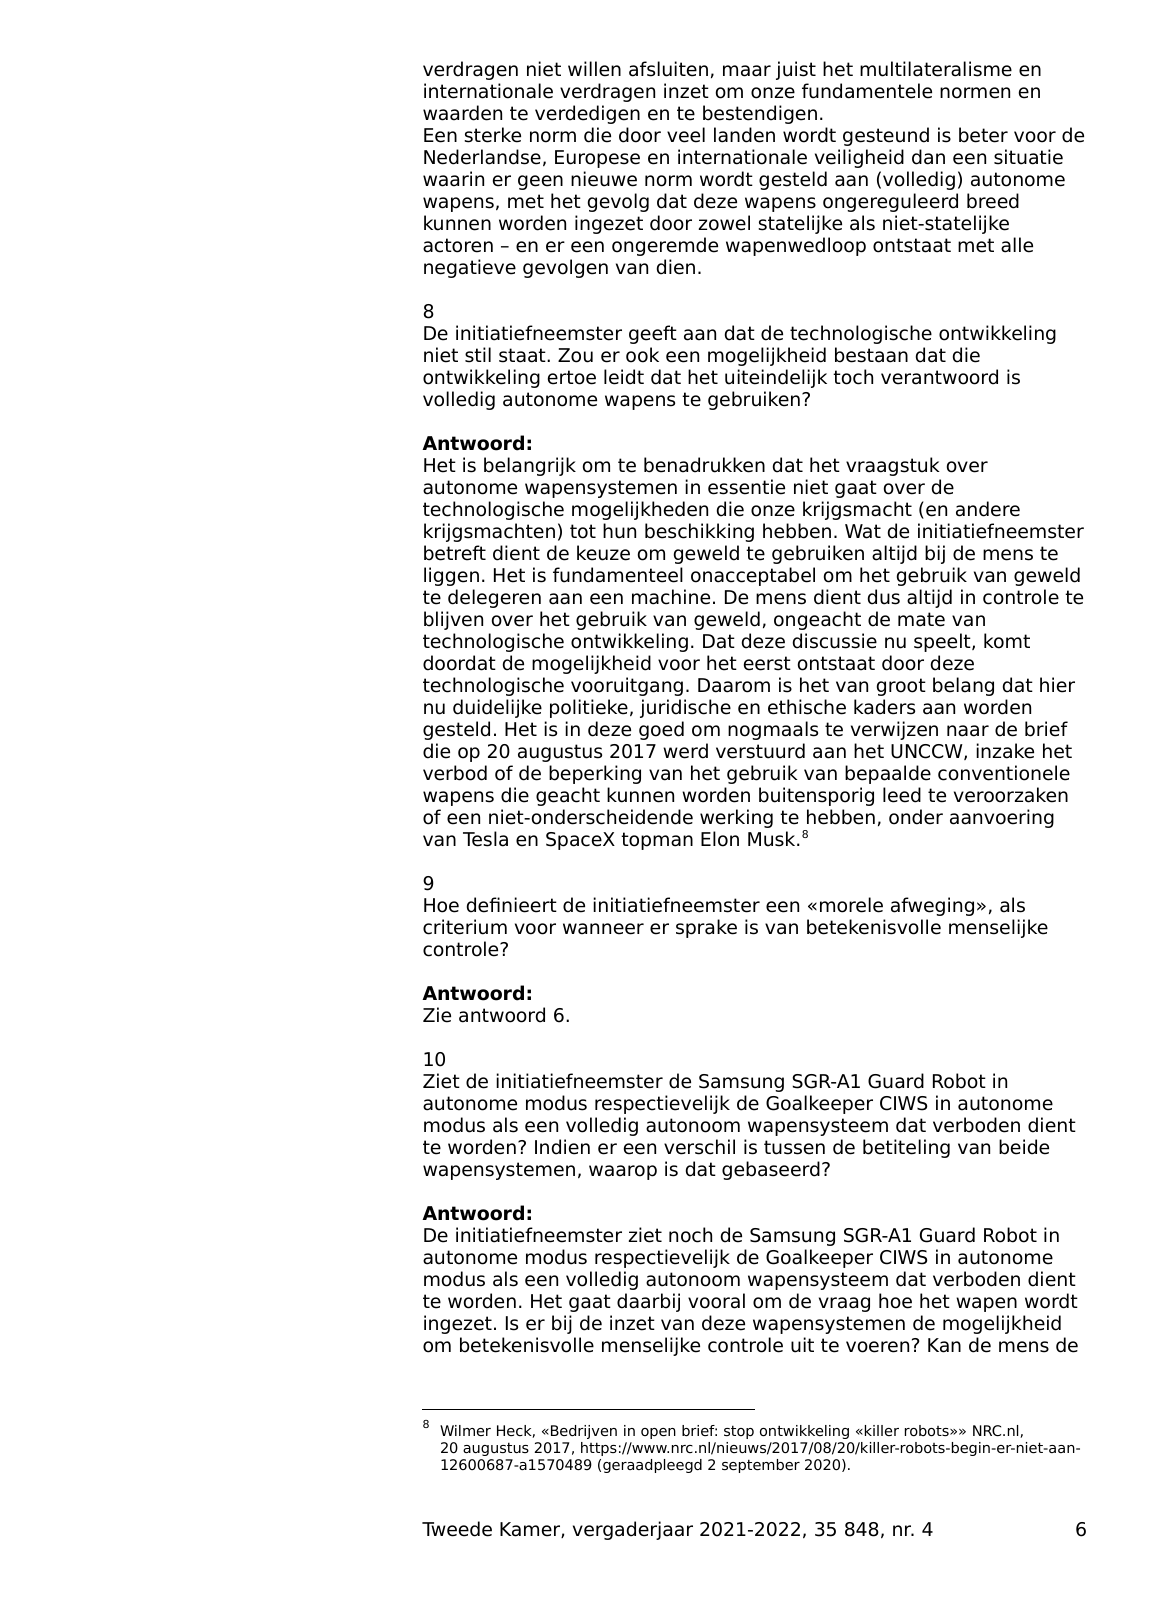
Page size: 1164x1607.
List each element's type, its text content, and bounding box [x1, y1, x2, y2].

text Hoe definieert de initiatiefneemster een «morele afweging», als criterium voor wanneer er sprake is van betekenisvolle menselijke controle? [422, 895, 1087, 961]
text Het is belangrijk om te benadrukken dat het vraagstuk over autonome wapensystemen in essentie niet gaat over de technologische mogelijkheden die onze krijgsmacht (en andere krijgsmachten) tot hun beschikking hebben. Wat de initiatiefneemster betreft dient de keuze om geweld te gebruiken altijd bij de mens te liggen. Het is fundamenteel onacceptabel om het gebruik van geweld te delegeren aan een machine. De mens dient dus altijd in controle te blijven over het gebruik van geweld, ongeacht de mate van technologische ontwikkeling. Dat deze discussie nu speelt, komt doordat de mogelijkheid voor het eerst ontstaat door deze technologische vooruitgang. Daarom is het van groot belang dat hier nu duidelijke politieke, juridische en ethische kaders aan worden gesteld. Het is in deze goed om nogmaals te verwijzen naar de brief die op 20 augustus 2017 werd verstuurd aan het UNCCW, inzake het verbod of de beperking van het gebruik van bepaalde conventionele wapens die geacht kunnen worden buitensporig leed te veroorzaken of een niet-onderscheidende werking te hebben, onder aanvoering van Tesla en SpaceX topman Elon Musk. [422, 455, 1087, 851]
text Een sterke norm die door veel landen wordt gesteund is beter voor de Nederlandse, Europese en internationale veiligheid dan een situatie waarin er geen nieuwe norm wordt gesteld aan (volledig) autonome wapens, met het gevolg dat deze wapens ongereguleerd breed kunnen worden ingezet door zowel statelijke als niet-statelijke actoren – en er een ongeremde wapenwedloop ontstaat met alle negatieve gevolgen van dien. [422, 125, 1087, 279]
text Antwoord: [422, 1203, 1087, 1225]
text 10 [422, 1049, 1087, 1071]
text Antwoord: [422, 983, 1087, 1005]
text Antwoord: [422, 433, 1087, 455]
text 8 [422, 301, 1087, 323]
text De initiatiefneemster geeft aan dat de technologische ontwikkeling niet stil staat. Zou er ook een mogelijkheid bestaan dat die ontwikkeling ertoe leidt dat het uiteindelijk toch verantwoord is volledig autonome wapens te gebruiken? [422, 323, 1087, 411]
text Wilmer Heck, «Bedrijven in open brief: stop ontwikkeling «killer robots»» NRC.nl, 20 augustus 2017, https://www.nrc.nl/nieuws/2017/08/20/killer-robots-begin-er-niet-aan-12600687-a1570489 (geraadpleegd 2 september 2020). [422, 1418, 1087, 1474]
text De initiatiefneemster ziet noch de Samsung SGR-A1 Guard Robot in autonome modus respectievelijk de Goalkeeper CIWS in autonome modus als een volledig autonoom wapensysteem dat verboden dient te worden. Het gaat daarbij vooral om de vraag hoe het wapen wordt ingezet. Is er bij de inzet van deze wapensystemen de mogelijkheid om betekenisvolle menselijke controle uit te voeren? Kan de mens de [422, 1225, 1087, 1357]
text Zie antwoord 6. [422, 1005, 1087, 1027]
text Ziet de initiatiefneemster de Samsung SGR-A1 Guard Robot in autonome modus respectievelijk de Goalkeeper CIWS in autonome modus als een volledig autonoom wapensysteem dat verboden dient te worden? Indien er een verschil is tussen de betiteling van beide wapensystemen, waarop is dat gebaseerd? [422, 1071, 1087, 1181]
text 9 [422, 873, 1087, 895]
text verdragen niet willen afsluiten, maar juist het multilateralisme en internationale verdragen inzet om onze fundamentele normen en waarden te verdedigen en te bestendigen. [422, 59, 1087, 125]
